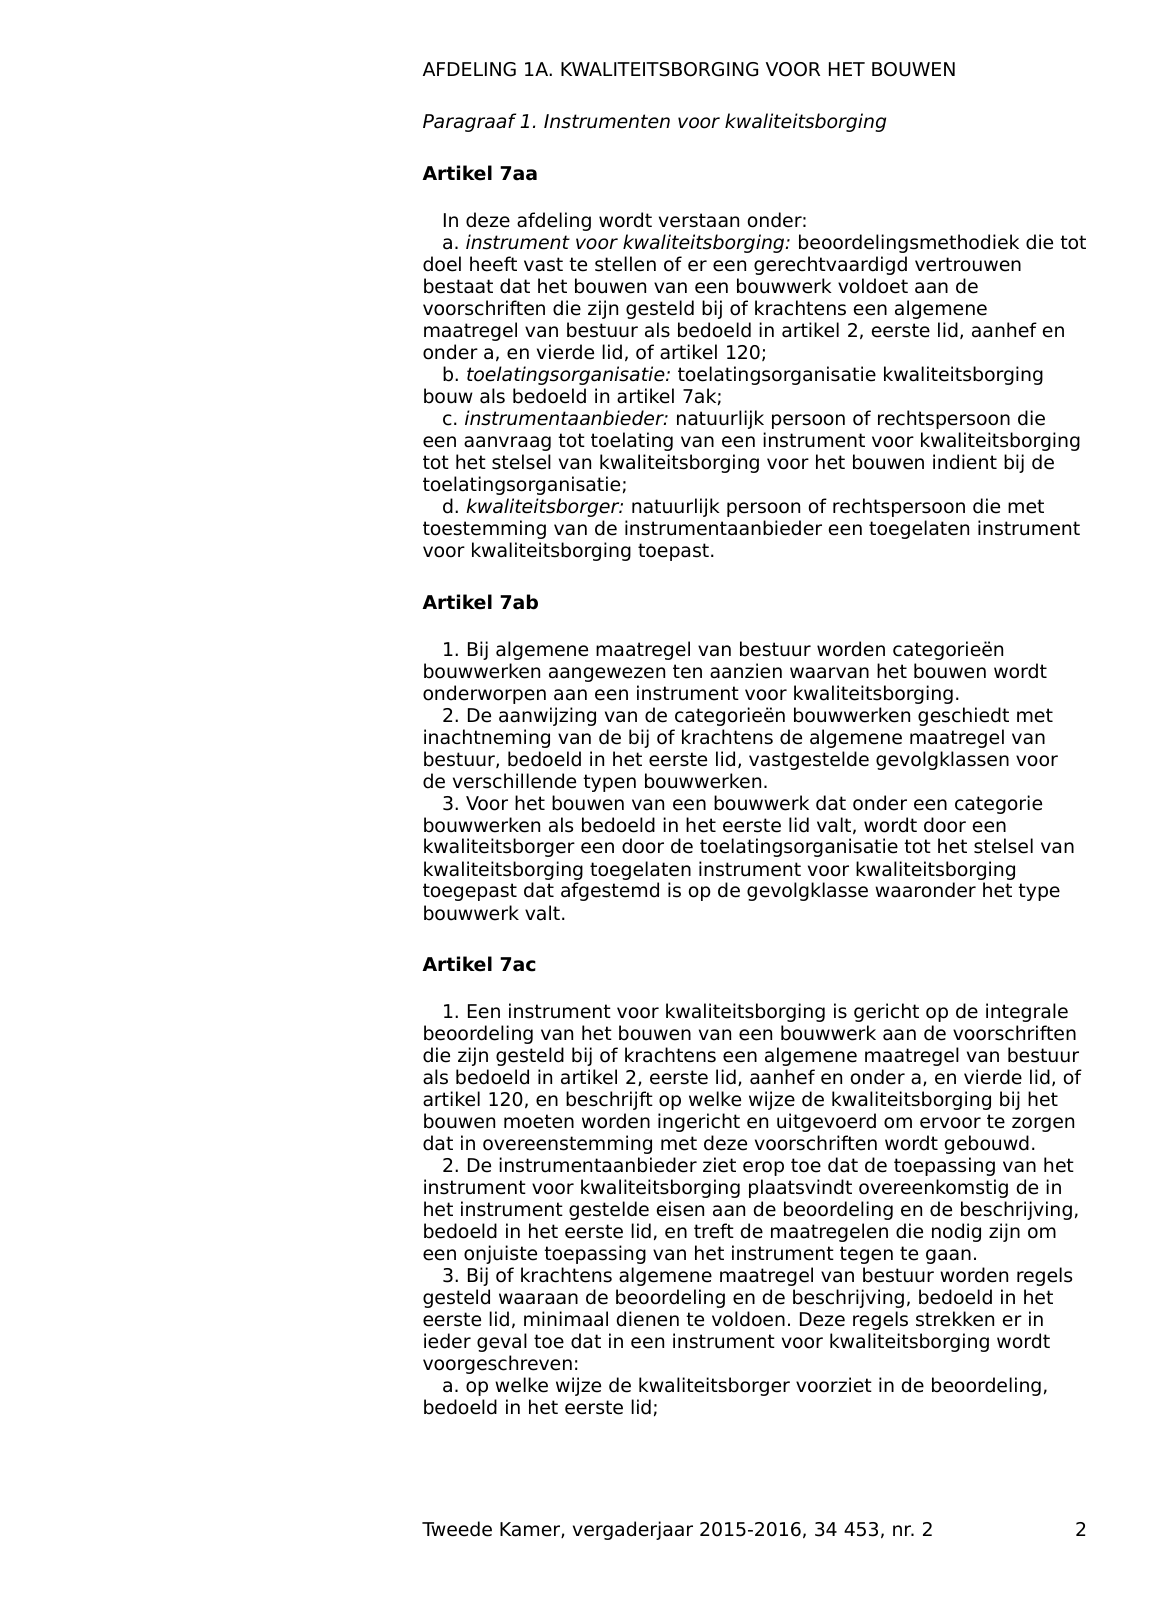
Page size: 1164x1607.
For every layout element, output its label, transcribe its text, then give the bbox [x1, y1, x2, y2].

text 2. De aanwijzing van de categorieën bouwwerken geschiedt met inachtneming van de bij of krachtens de algemene maatregel van bestuur, bedoeld in het eerste lid, vastgestelde gevolgklassen voor de verschillende typen bouwwerken. [422, 704, 1087, 792]
text c. instrumentaanbieder: natuurlijk persoon of rechtspersoon die een aanvraag tot toelating van een instrument voor kwaliteitsborging tot het stelsel van kwaliteitsborging voor het bouwen indient bij de toelatingsorganisatie; [422, 408, 1087, 496]
text b. toelatingsorganisatie: toelatingsorganisatie kwaliteitsborging bouw als bedoeld in artikel 7ak; [422, 364, 1087, 408]
subtitle Artikel 7ab [422, 592, 1087, 614]
subtitle Artikel 7aa [422, 163, 1087, 185]
text d. kwaliteitsborger: natuurlijk persoon of rechtspersoon die met toestemming van de instrumentaanbieder een toegelaten instrument voor kwaliteitsborging toepast. [422, 496, 1087, 562]
text 1. Een instrument voor kwaliteitsborging is gericht op de integrale beoordeling van het bouwen van een bouwwerk aan de voorschriften die zijn gesteld bij of krachtens een algemene maatregel van bestuur als bedoeld in artikel 2, eerste lid, aanhef en onder a, en vierde lid, of artikel 120, en beschrijft op welke wijze de kwaliteitsborging bij het bouwen moeten worden ingericht en uitgevoerd om ervoor te zorgen dat in overeenstemming met deze voorschriften wordt gebouwd. [422, 1001, 1087, 1155]
subtitle AFDELING 1A. KWALITEITSBORGING VOOR HET BOUWEN [422, 59, 1087, 81]
text 2. De instrumentaanbieder ziet erop toe dat de toepassing van het instrument voor kwaliteitsborging plaatsvindt overeenkomstig de in het instrument gestelde eisen aan de beoordeling en de beschrijving, bedoeld in het eerste lid, en treft de maatregelen die nodig zijn om een onjuiste toepassing van het instrument tegen te gaan. [422, 1155, 1087, 1265]
text In deze afdeling wordt verstaan onder: [422, 210, 1087, 232]
subtitle Paragraaf 1. Instrumenten voor kwaliteitsborging [422, 111, 1087, 133]
text a. instrument voor kwaliteitsborging: beoordelingsmethodiek die tot doel heeft vast te stellen of er een gerechtvaardigd vertrouwen bestaat dat het bouwen van een bouwwerk voldoet aan de voorschriften die zijn gesteld bij of krachtens een algemene maatregel van bestuur als bedoeld in artikel 2, eerste lid, aanhef en onder a, en vierde lid, of artikel 120; [422, 232, 1087, 364]
text 1. Bij algemene maatregel van bestuur worden categorieën bouwwerken aangewezen ten aanzien waarvan het bouwen wordt onderworpen aan een instrument voor kwaliteitsborging. [422, 639, 1087, 704]
text a. op welke wijze de kwaliteitsborger voorziet in de beoordeling, bedoeld in het eerste lid; [422, 1375, 1087, 1419]
text 3. Bij of krachtens algemene maatregel van bestuur worden regels gesteld waaraan de beoordeling en de beschrijving, bedoeld in het eerste lid, minimaal dienen te voldoen. Deze regels strekken er in ieder geval toe dat in een instrument voor kwaliteitsborging wordt voorgeschreven: [422, 1265, 1087, 1375]
subtitle Artikel 7ac [422, 954, 1087, 976]
text 3. Voor het bouwen van een bouwwerk dat onder een categorie bouwwerken als bedoeld in het eerste lid valt, wordt door een kwaliteitsborger een door de toelatingsorganisatie tot het stelsel van kwaliteitsborging toegelaten instrument voor kwaliteitsborging toegepast dat afgestemd is op de gevolgklasse waaronder het type bouwwerk valt. [422, 792, 1087, 924]
